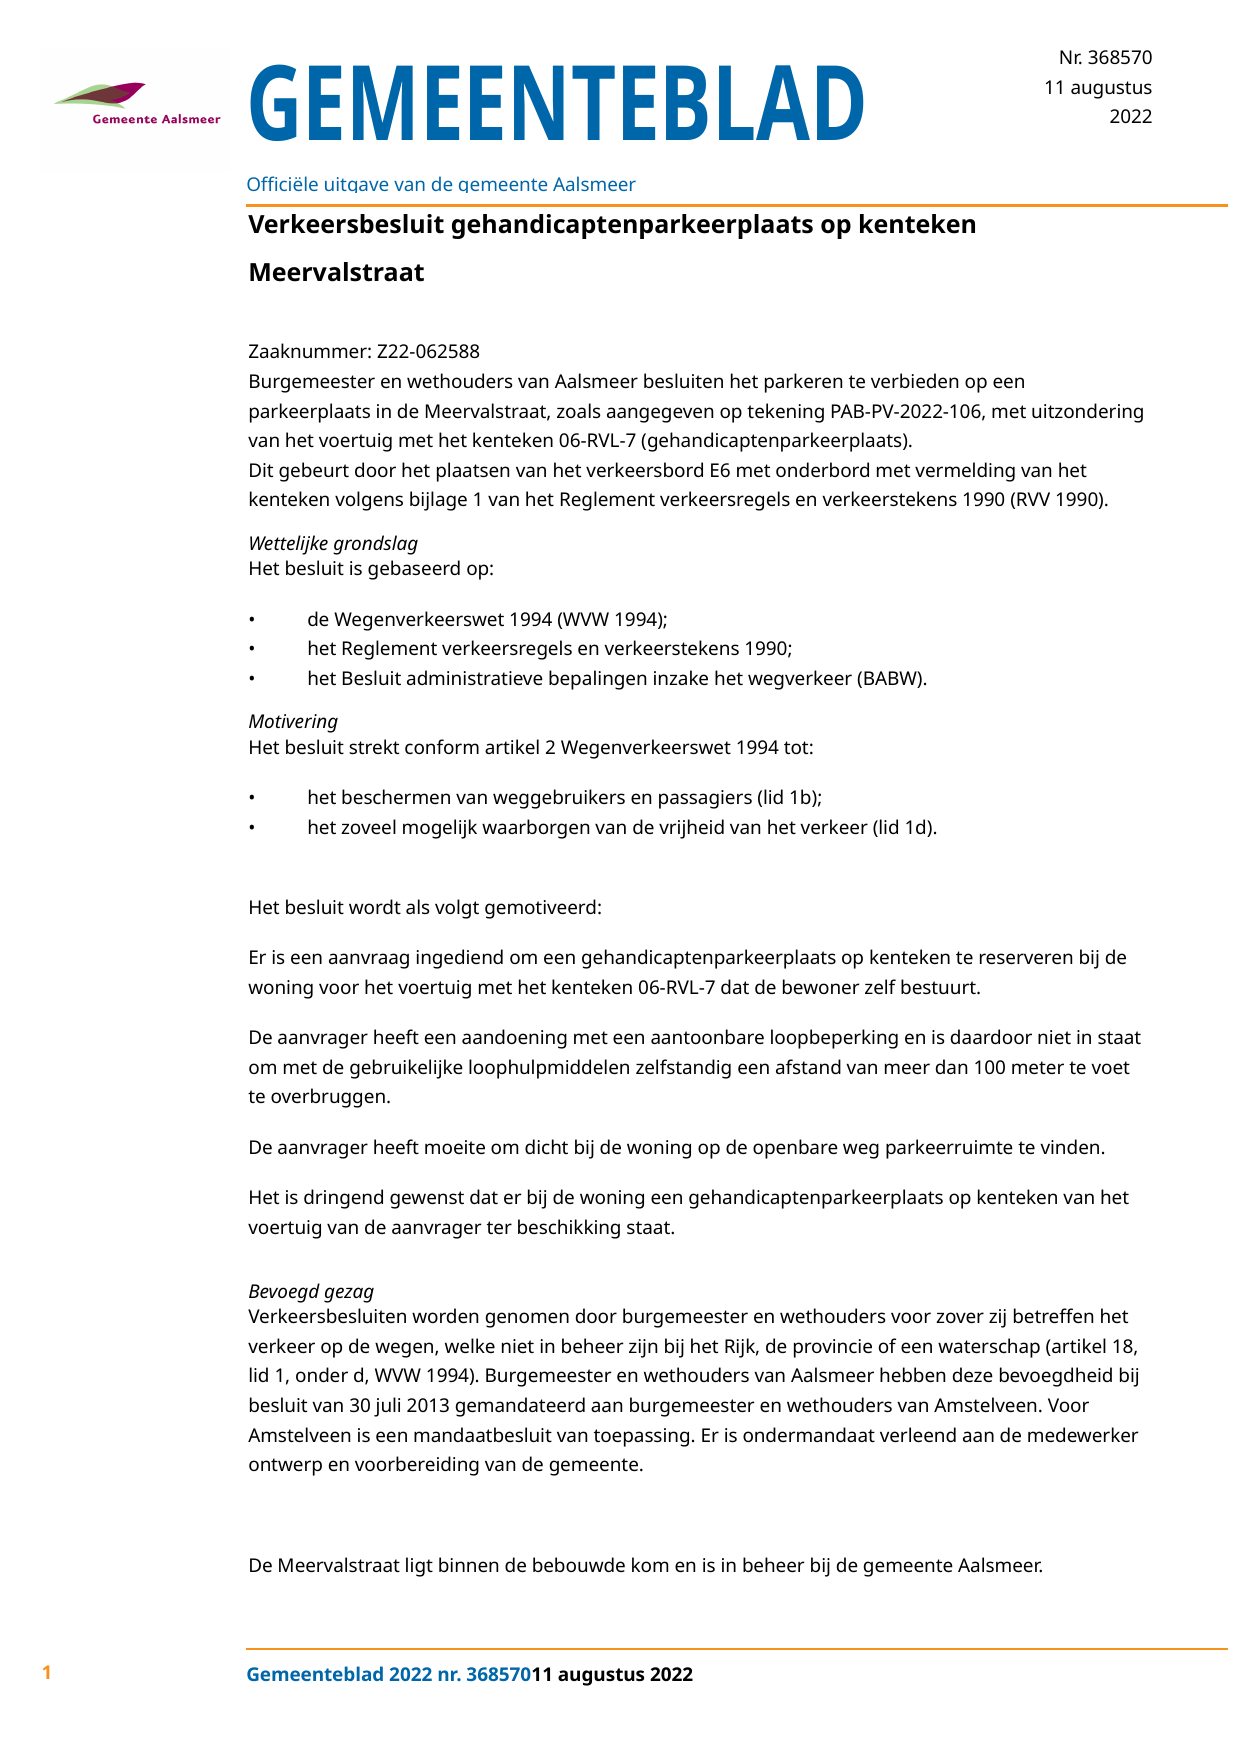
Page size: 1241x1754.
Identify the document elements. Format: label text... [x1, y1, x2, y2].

picture [41, 47, 231, 172]
list het Reglement verkeersregels en verkeerstekens 1990; [248, 635, 1152, 661]
text Motivering [248, 708, 1152, 734]
text Bevoegd gezag [248, 1278, 1152, 1303]
text Er is een aanvraag ingediend om een gehandicaptenparkeerplaats op kenteken te reserveren bij de woning voor het voertuig met het kenteken 06-RVL-7 dat de bewoner zelf bestuurt. [248, 944, 1152, 999]
text Dit gebeurt door het plaatsen van het verkeersbord E6 met onderbord met vermelding van het kenteken volgens bijlage 1 van het Reglement verkeersregels en verkeerstekens 1990 (RVV 1990). [248, 457, 1152, 512]
text De aanvrager heeft een aandoening met een aantoonbare loopbeperking en is daardoor niet in staat om met de gebruikelijke loophulpmiddelen zelfstandig een afstand van meer dan 100 meter te voet te overbruggen. [248, 1024, 1152, 1109]
text Het besluit strekt conform artikel 2 Wegenverkeerswet 1994 tot: [248, 734, 1152, 759]
text Verkeersbesluiten worden genomen door burgemeester en wethouders voor zover zij betreffen het verkeer op de wegen, welke niet in beheer zijn bij het Rijk, de provincie of een waterschap (artikel 18, lid 1, onder d, WVW 1994). Burgemeester en wethouders van Aalsmeer hebben deze bevoegdheid bij besluit van 30 juli 2013 gemandateerd aan burgemeester en wethouders van Amstelveen. Voor Amstelveen is een mandaatbesluit van toepassing. Er is ondermandaat verleend aan de medewerker ontwerp en voorbereiding van de gemeente. [248, 1303, 1152, 1477]
text Het besluit is gebaseerd op: [248, 555, 1152, 581]
text Burgemeester en wethouders van Aalsmeer besluiten het parkeren te verbieden op een parkeerplaats in de Meervalstraat, zoals aangegeven op tekening PAB-PV-2022-106, met uitzondering van het voertuig met het kenteken 06-RVL-7 (gehandicaptenparkeerplaats). [248, 368, 1152, 453]
text Zaaknummer: Z22-062588 [248, 339, 1152, 364]
list het beschermen van weggebruikers en passagiers (lid 1b); [248, 784, 1152, 810]
list de Wegenverkeerswet 1994 (WVW 1994); [248, 606, 1152, 632]
list het Besluit administratieve bepalingen inzake het wegverkeer (BABW). [248, 665, 1152, 691]
text Het is dringend gewenst dat er bij de woning een gehandicaptenparkeerplaats op kenteken van het voertuig van de aanvrager ter beschikking staat. [248, 1184, 1152, 1239]
list het zoveel mogelijk waarborgen van de vrijheid van het verkeer (lid 1d). [248, 814, 1152, 839]
text De Meervalstraat ligt binnen de bebouwde kom en is in beheer bij de gemeente Aalsmeer. [248, 1552, 1152, 1578]
text Verkeersbesluit gehandicaptenparkeerplaats op kenteken Meervalstraat [248, 207, 1152, 288]
text Het besluit wordt als volgt gemotiveerd: [248, 894, 1152, 919]
text De aanvrager heeft moeite om dicht bij de woning op de openbare weg parkeerruimte te vinden. [248, 1134, 1152, 1159]
text Wettelijke grondslag [248, 530, 1152, 555]
